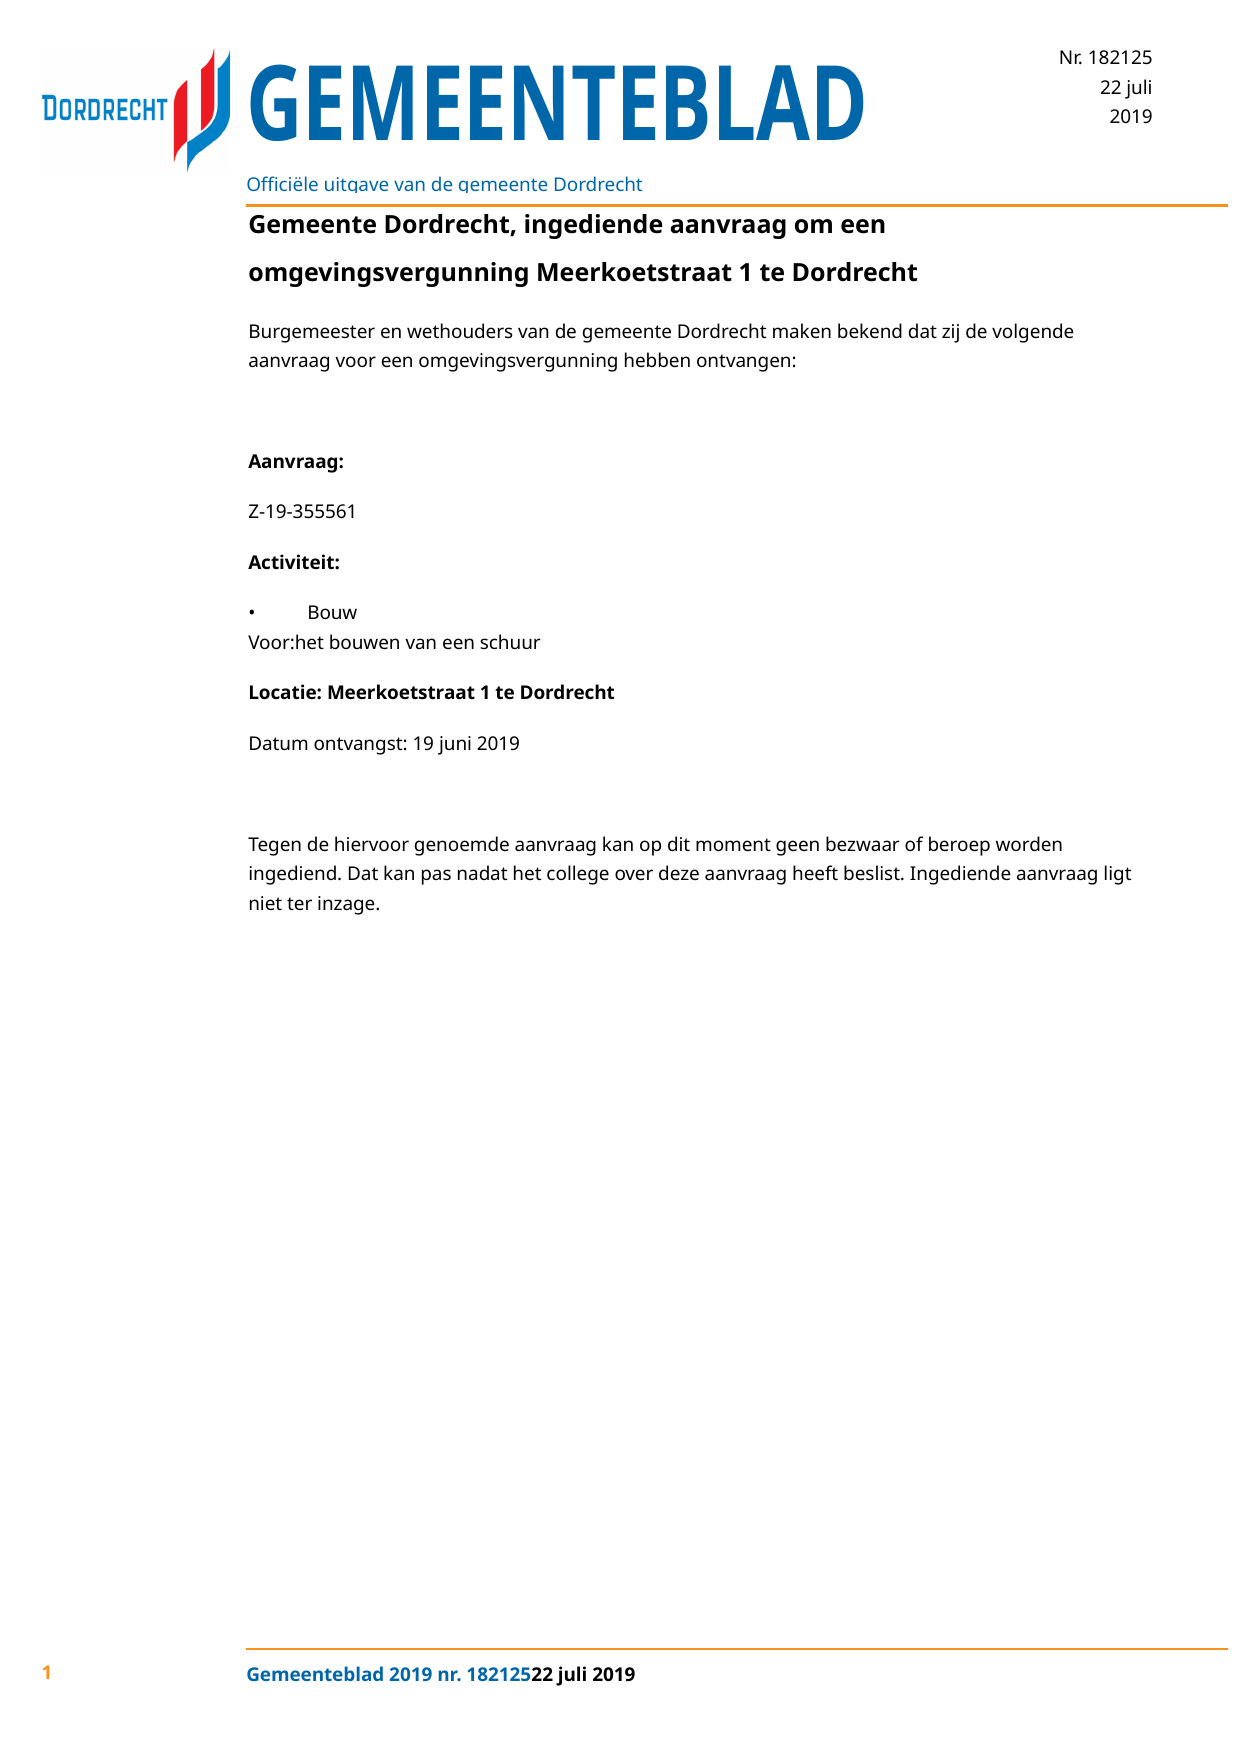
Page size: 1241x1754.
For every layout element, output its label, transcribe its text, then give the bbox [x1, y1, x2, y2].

text Burgemeester en wethouders van de gemeente Dordrecht maken bekend dat zij de volgende aanvraag voor een omgevingsvergunning hebben ontvangen: [248, 318, 1152, 373]
text Aanvraag: [248, 448, 1152, 474]
text Locatie: Meerkoetstraat 1 te Dordrecht [248, 679, 1152, 705]
picture [41, 47, 231, 172]
text Datum ontvangst: 19 juni 2019 [248, 730, 1152, 756]
text Activiteit: [248, 549, 1152, 575]
text Voor:het bouwen van een schuur [248, 629, 1152, 655]
list Bouw [248, 599, 1152, 625]
text Gemeente Dordrecht, ingediende aanvraag om een omgevingsvergunning Meerkoetstraat 1 te Dordrecht [248, 207, 1152, 288]
text Z-19-355561 [248, 499, 1152, 524]
text Tegen de hiervoor genoemde aanvraag kan op dit moment geen bezwaar of beroep worden ingediend. Dat kan pas nadat het college over deze aanvraag heeft beslist. Ingediende aanvraag ligt niet ter inzage. [248, 831, 1152, 916]
